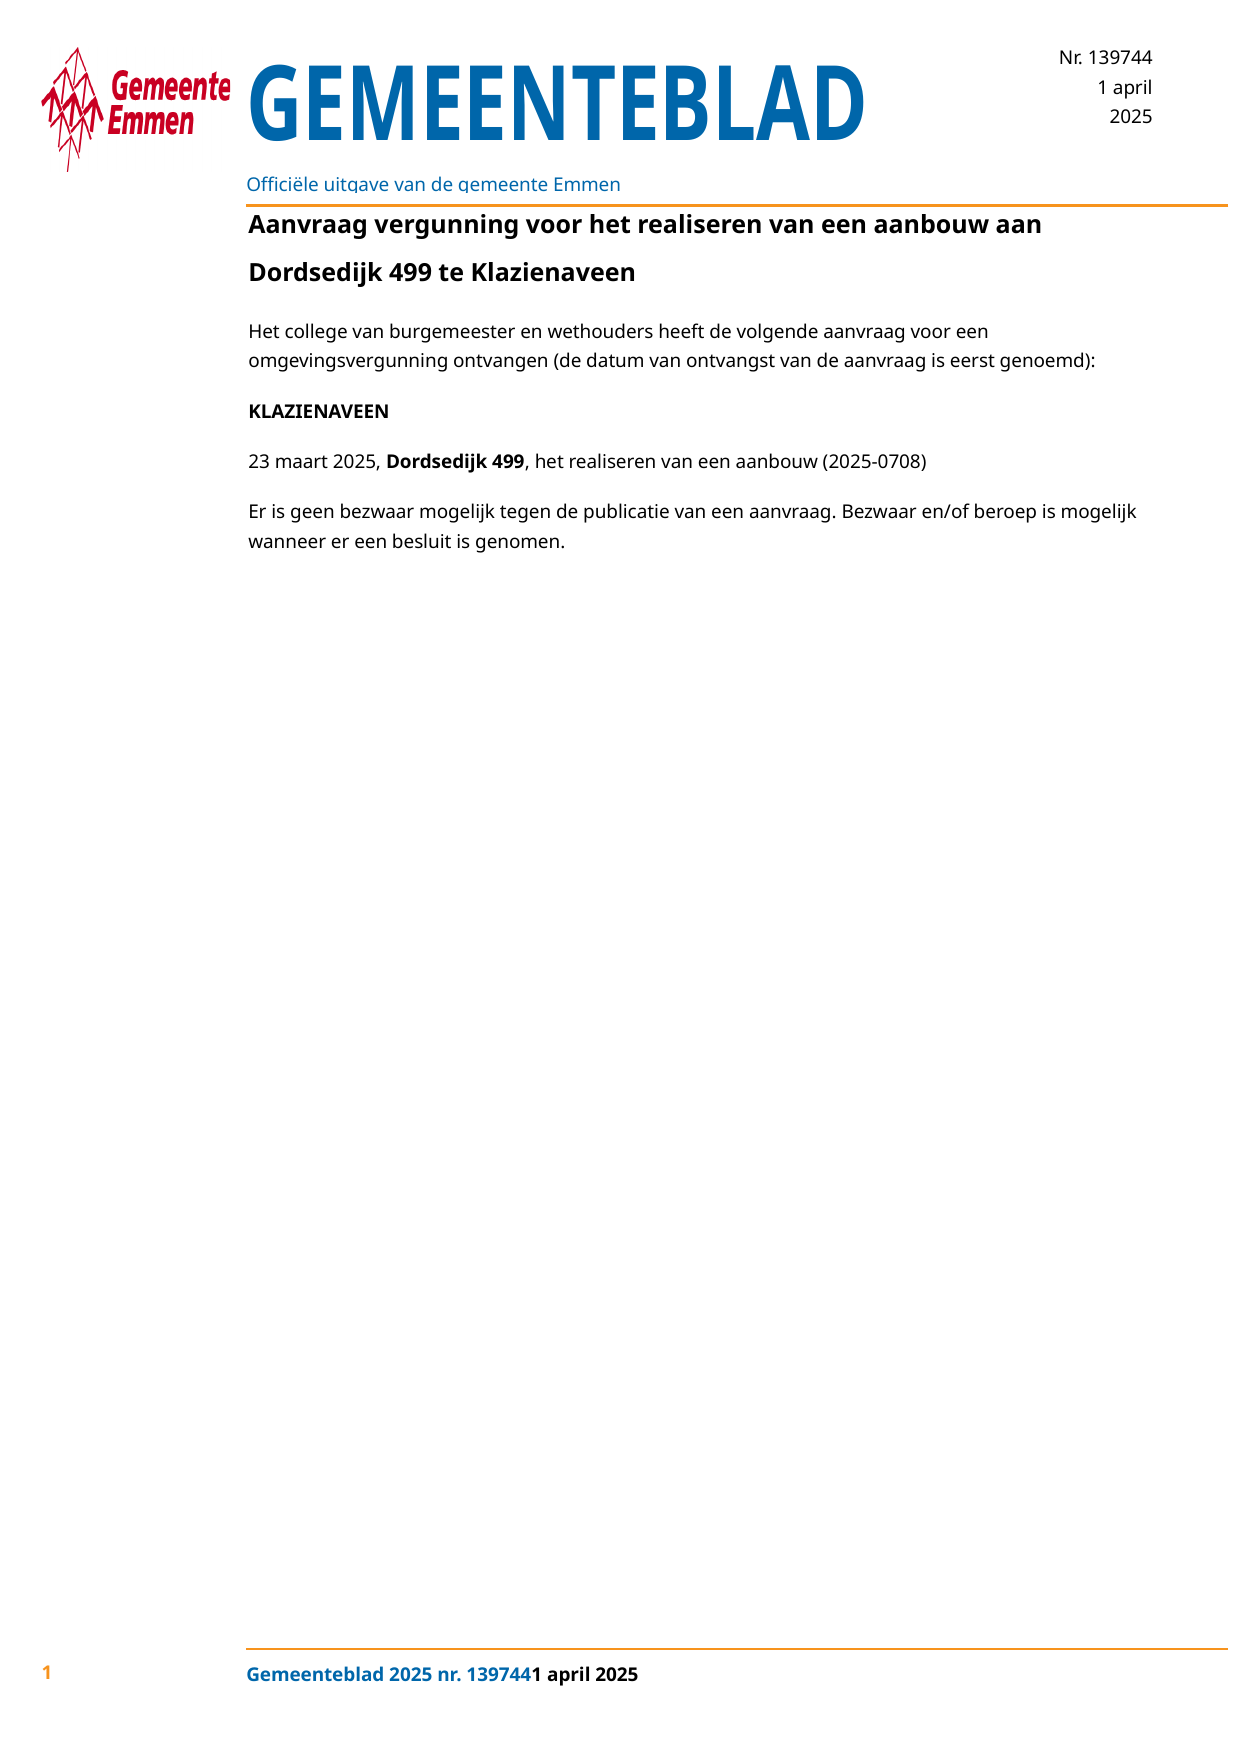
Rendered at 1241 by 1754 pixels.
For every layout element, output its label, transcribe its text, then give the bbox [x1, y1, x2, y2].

text Er is geen bezwaar mogelijk tegen de publicatie van een aanvraag. Bezwaar en/of beroep is mogelijk wanneer er een besluit is genomen. [248, 499, 1152, 554]
text Het college van burgemeester en wethouders heeft de volgende aanvraag voor een omgevingsvergunning ontvangen (de datum van ontvangst van de aanvraag is eerst genoemd): [248, 318, 1152, 373]
text 23 maart 2025, Dordsedijk 499, het realiseren van een aanbouw (2025-0708) [248, 448, 1152, 474]
text Aanvraag vergunning voor het realiseren van een aanbouw aan Dordsedijk 499 te Klazienaveen [248, 207, 1152, 288]
text KLAZIENAVEEN [248, 398, 1152, 424]
picture [41, 47, 231, 172]
